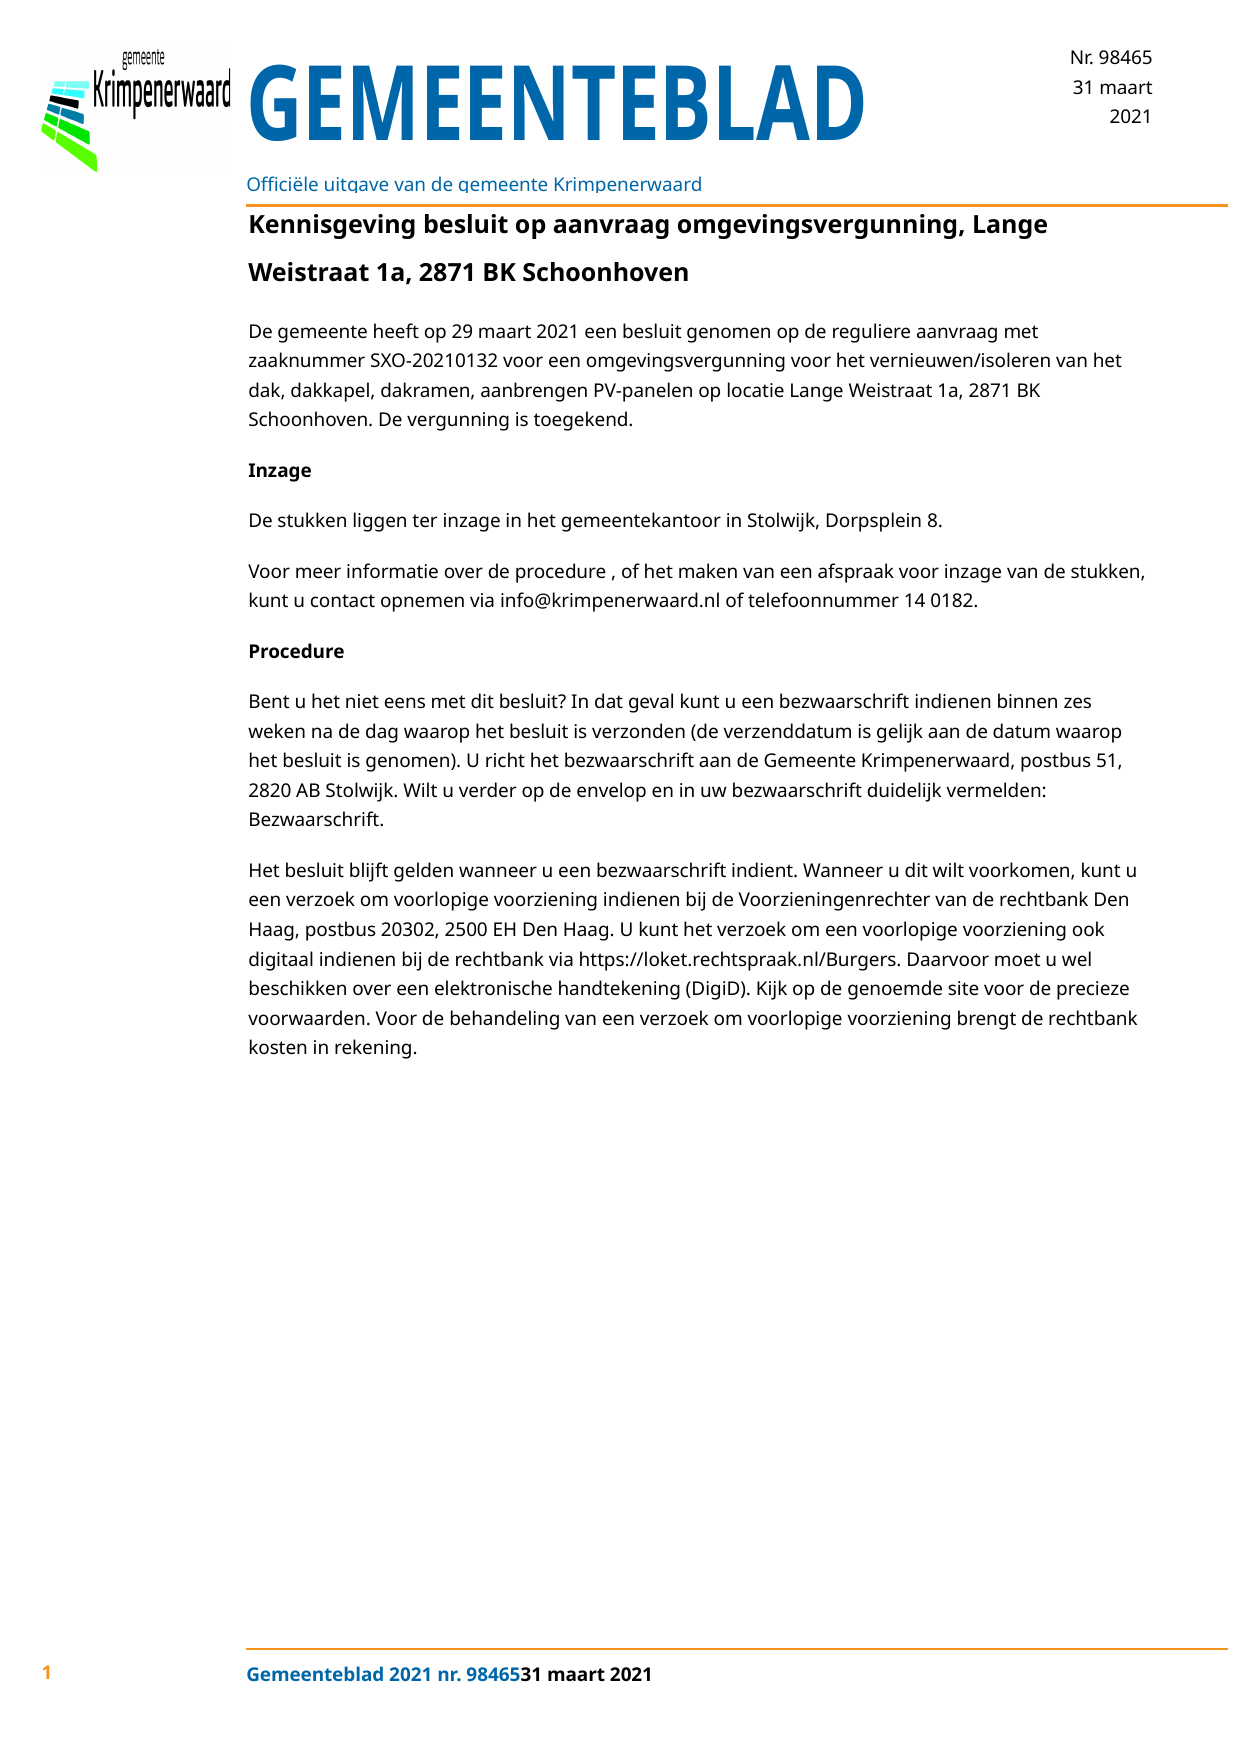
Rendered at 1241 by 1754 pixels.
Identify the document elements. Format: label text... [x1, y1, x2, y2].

text Voor meer informatie over de procedure , of het maken van een afspraak voor inzage van de stukken, kunt u contact opnemen via info@krimpenerwaard.nl of telefoonnummer 14 0182. [248, 558, 1152, 613]
text Kennisgeving besluit op aanvraag omgevingsvergunning, Lange Weistraat 1a, 2871 BK Schoonhoven [248, 207, 1152, 288]
text Inzage [248, 457, 1152, 483]
text Bent u het niet eens met dit besluit? In dat geval kunt u een bezwaarschrift indienen binnen zes weken na de dag waarop het besluit is verzonden (de verzenddatum is gelijk aan de datum waarop het besluit is genomen). U richt het bezwaarschrift aan de Gemeente Krimpenerwaard, postbus 51, 2820 AB Stolwijk. Wilt u verder op de envelop en in uw bezwaarschrift duidelijk vermelden: Bezwaarschrift. [248, 688, 1152, 832]
text De gemeente heeft op 29 maart 2021 een besluit genomen op de reguliere aanvraag met zaaknummer SXO-20210132 voor een omgevingsvergunning voor het vernieuwen/isoleren van het dak, dakkapel, dakramen, aanbrengen PV-panelen op locatie Lange Weistraat 1a, 2871 BK Schoonhoven. De vergunning is toegekend. [248, 318, 1152, 432]
text Procedure [248, 638, 1152, 664]
text De stukken liggen ter inzage in het gemeentekantoor in Stolwijk, Dorpsplein 8. [248, 507, 1152, 533]
text Het besluit blijft gelden wanneer u een bezwaarschrift indient. Wanneer u dit wilt voorkomen, kunt u een verzoek om voorlopige voorziening indienen bij de Voorzieningenrechter van de rechtbank Den Haag, postbus 20302, 2500 EH Den Haag. U kunt het verzoek om een voorlopige voorziening ook digitaal indienen bij de rechtbank via https://loket.rechtspraak.nl/Burgers. Daarvoor moet u wel beschikken over een elektronische handtekening (DigiD). Kijk op de genoemde site voor de precieze voorwaarden. Voor de behandeling van een verzoek om voorlopige voorziening brengt de rechtbank kosten in rekening. [248, 857, 1152, 1060]
picture [41, 47, 231, 172]
